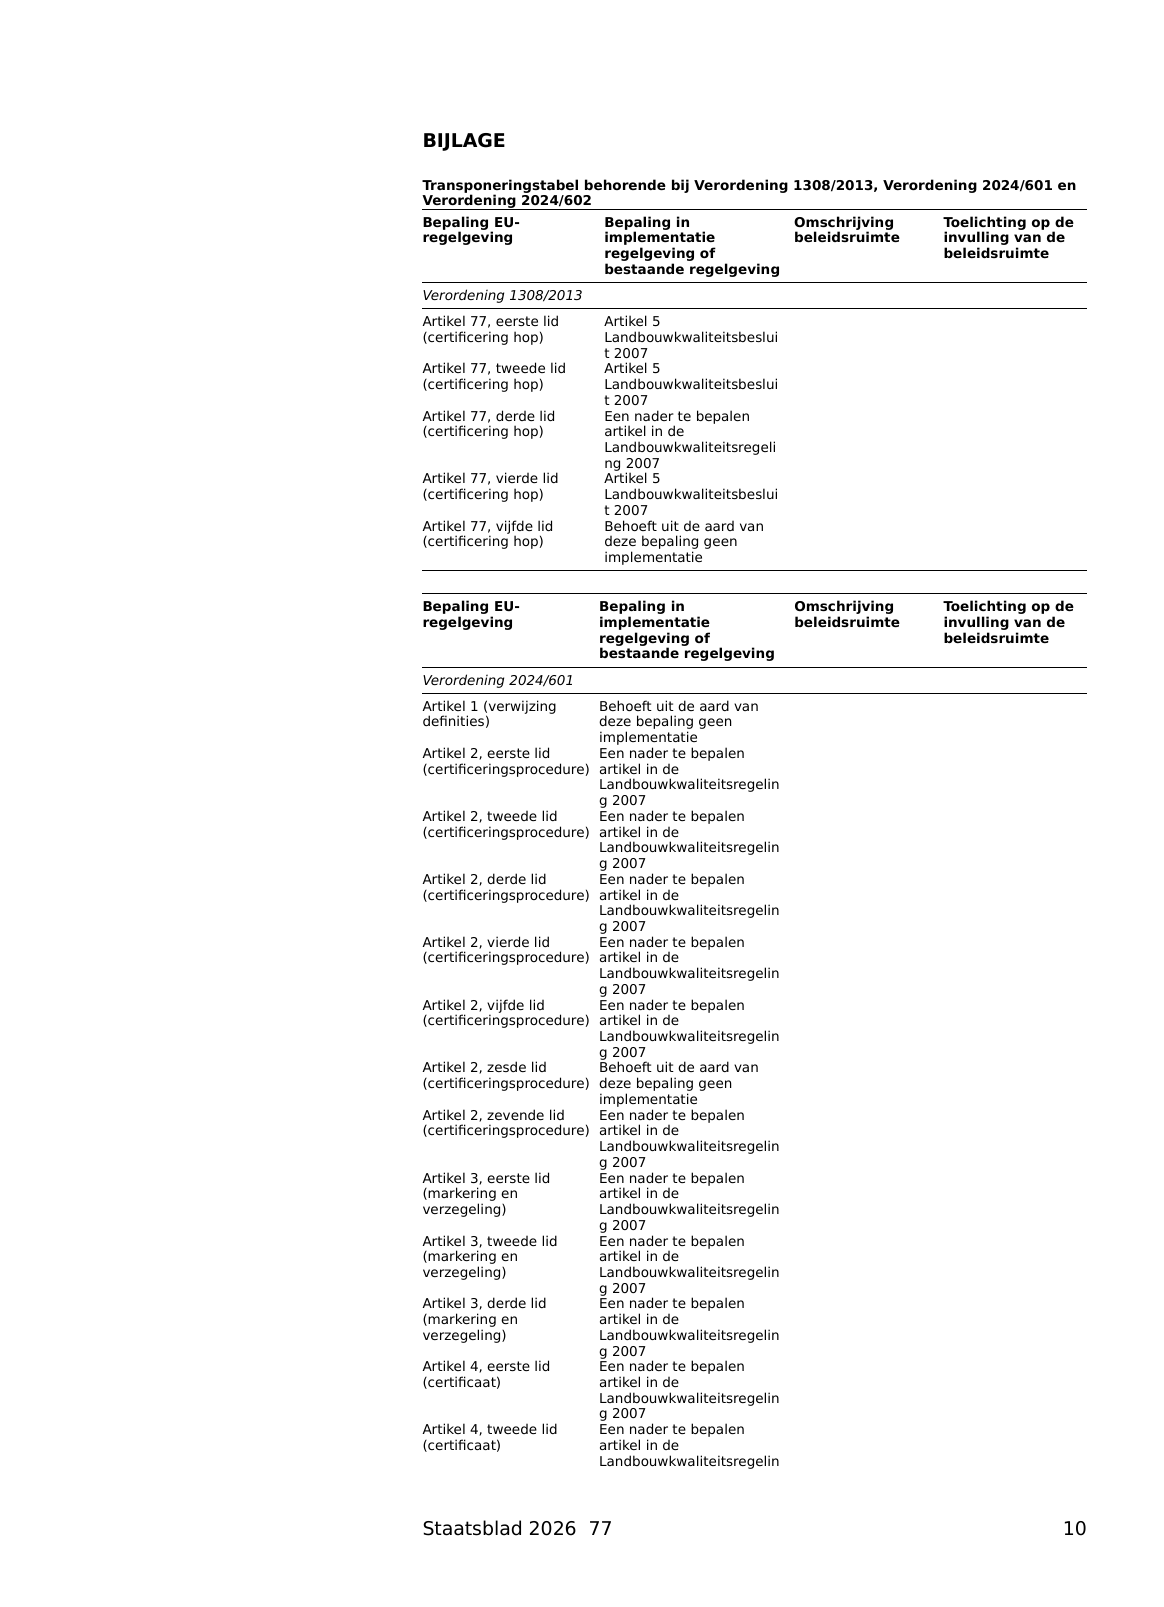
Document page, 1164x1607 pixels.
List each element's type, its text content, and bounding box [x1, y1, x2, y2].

table_cell [937, 309, 1087, 361]
table_cell Behoeft uit de aard van deze bepaling geen implementatie [593, 1060, 788, 1107]
table_cell Behoeft uit de aard van deze bepaling geen implementatie [598, 519, 788, 570]
table_cell Een nader te bepalen artikel in de Landbouwkwaliteitsregeling 2007 [593, 1296, 788, 1359]
table_cell [938, 1060, 1087, 1107]
table_cell [937, 409, 1087, 471]
table_cell Artikel 1 (verwijzing definities) [422, 694, 593, 746]
table_cell [938, 1233, 1087, 1296]
table_cell [937, 519, 1087, 570]
table_cell [788, 309, 937, 361]
table_cell Artikel 2, tweede lid (certificeringsprocedure) [422, 809, 593, 872]
table_cell [938, 1359, 1087, 1422]
table_cell Artikel 3, tweede lid (markering en verzegeling) [422, 1233, 593, 1296]
table_cell [788, 1108, 937, 1170]
table_cell Een nader te bepalen artikel in de Landbouwkwaliteitsregeling 2007 [593, 1170, 788, 1233]
table_header Bepaling EU-regelgeving [422, 594, 593, 667]
table_cell [788, 1233, 937, 1296]
table_cell [788, 694, 937, 746]
table_cell Een nader te bepalen artikel in de Landbouwkwaliteitsregeling 2007 [593, 872, 788, 934]
table_cell Behoeft uit de aard van deze bepaling geen implementatie [593, 694, 788, 746]
table_cell [788, 1422, 937, 1469]
table_cell Toelichting op de invulling van de beleidsruimte [937, 210, 1087, 282]
table_cell Artikel 5 Landbouwkwaliteitsbesluit 2007 [598, 309, 788, 361]
table_cell [788, 1296, 937, 1359]
table_cell [938, 935, 1087, 997]
table_cell [938, 872, 1087, 934]
table_cell [938, 1170, 1087, 1233]
table_cell [788, 361, 937, 408]
table_header Bepaling in implementatie regelgeving of bestaande regelgeving [593, 594, 788, 667]
table_cell Artikel 2, zesde lid (certificeringsprocedure) [422, 1060, 593, 1107]
table_cell Een nader te bepalen artikel in de Landbouwkwaliteitsregeling 2007 [593, 935, 788, 997]
table_cell Een nader te bepalen artikel in de Landbouwkwaliteitsregeling 2007 [593, 998, 788, 1060]
table_cell Een nader te bepalen artikel in de Landbouwkwaliteitsregeling 2007 [593, 1359, 788, 1422]
table_cell Verordening 1308/2013 [422, 283, 1087, 308]
table_cell [938, 809, 1087, 872]
table_cell Artikel 2, eerste lid (certificeringsprocedure) [422, 746, 593, 809]
table_cell Verordening 2024/601 [422, 668, 1087, 693]
table_cell [938, 998, 1087, 1060]
table_cell [937, 361, 1087, 408]
table_cell Omschrijving beleidsruimte [788, 210, 937, 282]
table_cell [938, 1422, 1087, 1469]
table_cell [788, 1359, 937, 1422]
table_cell Artikel 4, tweede lid (certificaat) [422, 1422, 593, 1469]
table_cell Artikel 2, vierde lid (certificeringsprocedure) [422, 935, 593, 997]
table_cell [788, 935, 937, 997]
table_cell Een nader te bepalen artikel in de Landbouwkwaliteitsregeling 2007 [593, 1233, 788, 1296]
table_cell Artikel 4, eerste lid (certificaat) [422, 1359, 593, 1422]
table_cell [938, 1296, 1087, 1359]
table_cell Een nader te bepalen artikel in de Landbouwkwaliteitsregeling 2007 [593, 746, 788, 809]
table_cell Artikel 77, eerste lid (certificering hop) [422, 309, 598, 361]
table_header Transponeringstabel behorende bij Verordening 1308/2013, Verordening 2024/601 en Verordening 2024/602 [422, 178, 1087, 209]
table_cell Een nader te bepalen artikel in de Landbouwkwaliteitsregeling 2007 [593, 809, 788, 872]
table_cell [788, 872, 937, 934]
table_cell Artikel 2, vijfde lid (certificeringsprocedure) [422, 998, 593, 1060]
table_cell [788, 471, 937, 518]
table_cell Bepaling in implementatie regelgeving of bestaande regelgeving [598, 210, 788, 282]
table_cell [938, 694, 1087, 746]
table_cell Artikel 5 Landbouwkwaliteitsbesluit 2007 [598, 471, 788, 518]
table_cell Artikel 3, eerste lid (markering en verzegeling) [422, 1170, 593, 1233]
table_cell [788, 409, 937, 471]
table_cell Artikel 5 Landbouwkwaliteitsbesluit 2007 [598, 361, 788, 408]
table_cell Artikel 2, zevende lid (certificeringsprocedure) [422, 1108, 593, 1170]
table_cell Artikel 77, derde lid (certificering hop) [422, 409, 598, 471]
table_cell Een nader te bepalen artikel in de Landbouwkwaliteitsregeling 2007 [593, 1108, 788, 1170]
table_cell Artikel 77, vijfde lid (certificering hop) [422, 519, 598, 570]
table_cell Een nader te bepalen artikel in de Landbouwkwaliteitsregelin [593, 1422, 788, 1469]
table_cell Artikel 3, derde lid (markering en verzegeling) [422, 1296, 593, 1359]
table_cell [788, 998, 937, 1060]
table_cell [788, 519, 937, 570]
table_header Toelichting op de invulling van de beleidsruimte [938, 594, 1087, 667]
table_cell [937, 471, 1087, 518]
table_header Omschrijving beleidsruimte [788, 594, 937, 667]
subtitle BIJLAGE [422, 130, 1087, 152]
table_cell Een nader te bepalen artikel in de Landbouwkwaliteitsregeling 2007 [598, 409, 788, 471]
table_cell Artikel 77, vierde lid (certificering hop) [422, 471, 598, 518]
table_cell [788, 809, 937, 872]
table_cell Artikel 2, derde lid (certificeringsprocedure) [422, 872, 593, 934]
table_cell Artikel 77, tweede lid (certificering hop) [422, 361, 598, 408]
table_cell Bepaling EU-regelgeving [422, 210, 598, 282]
table_cell [788, 746, 937, 809]
table_cell [788, 1060, 937, 1107]
table_cell [788, 1170, 937, 1233]
table_cell [938, 746, 1087, 809]
table_cell [938, 1108, 1087, 1170]
